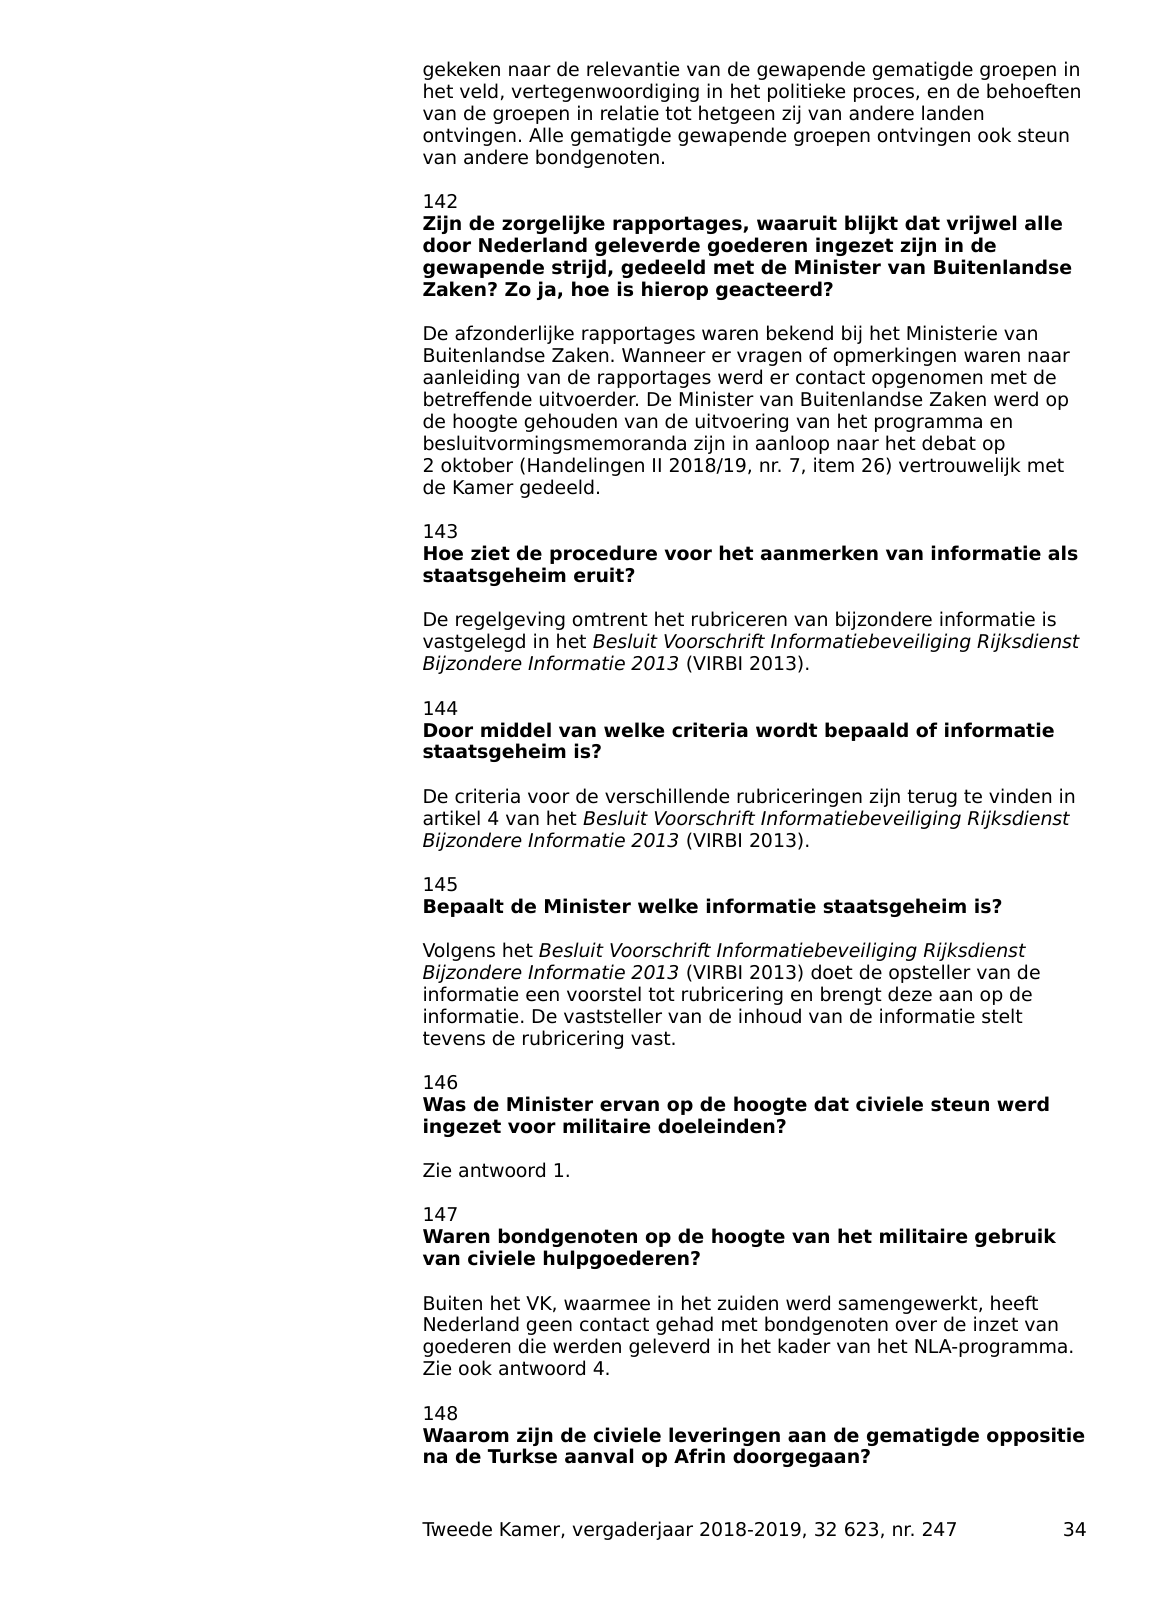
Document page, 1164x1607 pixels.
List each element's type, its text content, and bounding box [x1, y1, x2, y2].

text 148 [422, 1402, 1087, 1424]
text Buiten het VK, waarmee in het zuiden werd samengewerkt, heeft Nederland geen contact gehad met bondgenoten over de inzet van goederen die werden geleverd in het kader van het NLA-programma. Zie ook antwoord 4. [422, 1292, 1087, 1380]
text 145 [422, 874, 1087, 896]
text 143 [422, 521, 1087, 543]
text Was de Minister ervan op de hoogte dat civiele steun werd ingezet voor militaire doeleinden? [422, 1094, 1087, 1138]
text Waren bondgenoten op de hoogte van het militaire gebruik van civiele hulpgoederen? [422, 1226, 1087, 1270]
text 146 [422, 1072, 1087, 1094]
text 142 [422, 191, 1087, 213]
text Hoe ziet de procedure voor het aanmerken van informatie als staatsgeheim eruit? [422, 543, 1087, 587]
text Volgens het Besluit Voorschrift Informatiebeveiliging Rijksdienst Bijzondere Informatie 2013 (VIRBI 2013) doet de opsteller van de informatie een voorstel tot rubricering en brengt deze aan op de informatie. De vaststeller van de inhoud van de informatie stelt tevens de rubricering vast. [422, 940, 1087, 1050]
text De regelgeving omtrent het rubriceren van bijzondere informatie is vastgelegd in het Besluit Voorschrift Informatiebeveiliging Rijksdienst Bijzondere Informatie 2013 (VIRBI 2013). [422, 609, 1087, 675]
text Bepaalt de Minister welke informatie staatsgeheim is? [422, 896, 1087, 918]
text Zie antwoord 1. [422, 1160, 1087, 1182]
text gekeken naar de relevantie van de gewapende gematigde groepen in het veld, vertegenwoordiging in het politieke proces, en de behoeften van de groepen in relatie tot hetgeen zij van andere landen ontvingen. Alle gematigde gewapende groepen ontvingen ook steun van andere bondgenoten. [422, 59, 1087, 169]
text De afzonderlijke rapportages waren bekend bij het Ministerie van Buitenlandse Zaken. Wanneer er vragen of opmerkingen waren naar aanleiding van de rapportages werd er contact opgenomen met de betreffende uitvoerder. De Minister van Buitenlandse Zaken werd op de hoogte gehouden van de uitvoering van het programma en besluitvormingsmemoranda zijn in aanloop naar het debat op 2 oktober (Handelingen II 2018/19, nr. 7, item 26) vertrouwelijk met de Kamer gedeeld. [422, 323, 1087, 499]
text De criteria voor de verschillende rubriceringen zijn terug te vinden in artikel 4 van het Besluit Voorschrift Informatiebeveiliging Rijksdienst Bijzondere Informatie 2013 (VIRBI 2013). [422, 786, 1087, 852]
text Zijn de zorgelijke rapportages, waaruit blijkt dat vrijwel alle door Nederland geleverde goederen ingezet zijn in de gewapende strijd, gedeeld met de Minister van Buitenlandse Zaken? Zo ja, hoe is hierop geacteerd? [422, 213, 1087, 301]
text Waarom zijn de civiele leveringen aan de gematigde oppositie na de Turkse aanval op Afrin doorgegaan? [422, 1424, 1087, 1468]
text 147 [422, 1204, 1087, 1226]
text Door middel van welke criteria wordt bepaald of informatie staatsgeheim is? [422, 719, 1087, 763]
text 144 [422, 697, 1087, 719]
